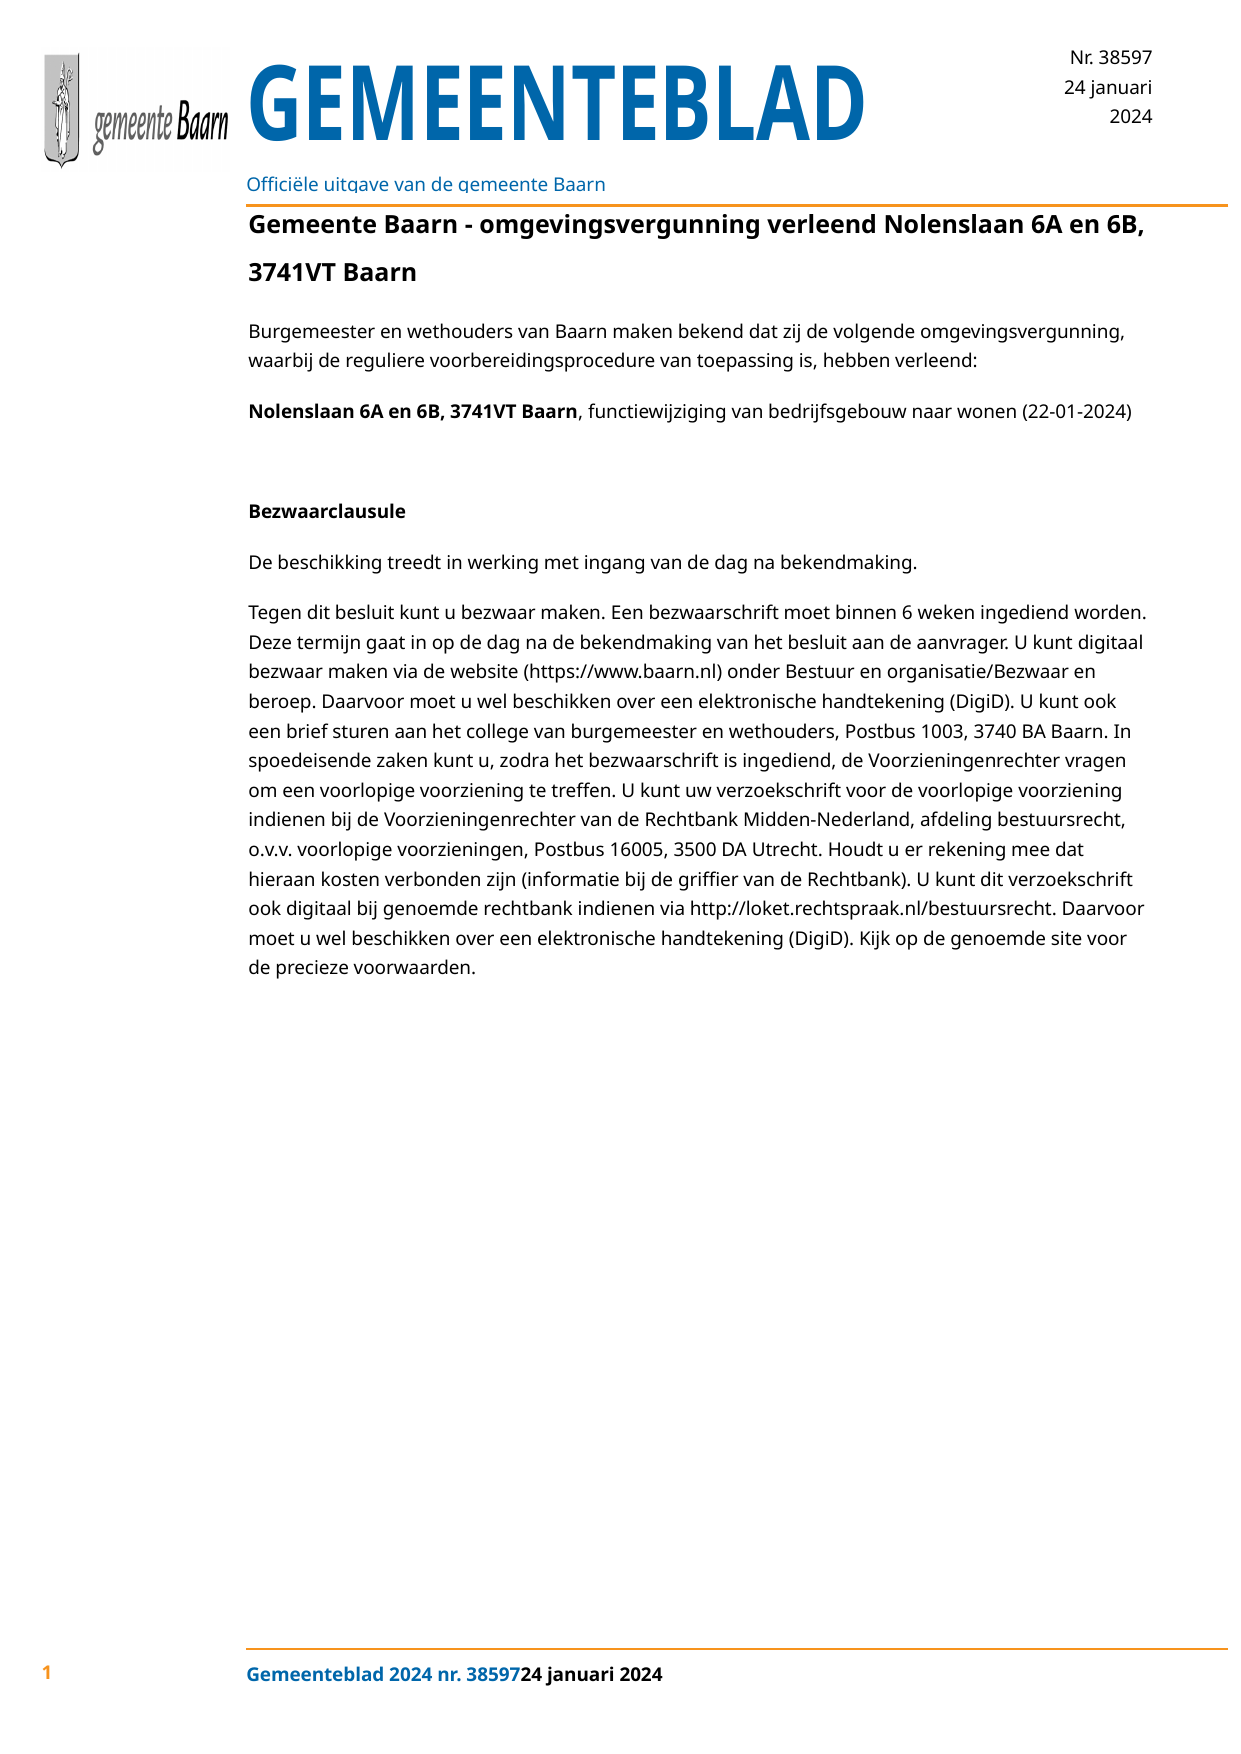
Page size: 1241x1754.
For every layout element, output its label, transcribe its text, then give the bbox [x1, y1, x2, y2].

text Nolenslaan 6A en 6B, 3741VT Baarn, functiewijziging van bedrijfsgebouw naar wonen (22-01-2024) [248, 398, 1152, 424]
text De beschikking treedt in werking met ingang van de dag na bekendmaking. [248, 549, 1152, 575]
text Gemeente Baarn - omgevingsvergunning verleend Nolenslaan 6A en 6B, 3741VT Baarn [248, 207, 1152, 288]
picture [41, 47, 231, 172]
text Burgemeester en wethouders van Baarn maken bekend dat zij de volgende omgevingsvergunning, waarbij de reguliere voorbereidingsprocedure van toepassing is, hebben verleend: [248, 318, 1152, 373]
text Tegen dit besluit kunt u bezwaar maken. Een bezwaarschrift moet binnen 6 weken ingediend worden. Deze termijn gaat in op de dag na de bekendmaking van het besluit aan de aanvrager. U kunt digitaal bezwaar maken via de website (https://www.baarn.nl) onder Bestuur en organisatie/Bezwaar en beroep. Daarvoor moet u wel beschikken over een elektronische handtekening (DigiD). U kunt ook een brief sturen aan het college van burgemeester en wethouders, Postbus 1003, 3740 BA Baarn. In spoedeisende zaken kunt u, zodra het bezwaarschrift is ingediend, de Voorzieningenrechter vragen om een voorlopige voorziening te treffen. U kunt uw verzoekschrift voor de voorlopige voorziening indienen bij de Voorzieningenrechter van de Rechtbank Midden-Nederland, afdeling bestuursrecht, o.v.v. voorlopige voorzieningen, Postbus 16005, 3500 DA Utrecht. Houdt u er rekening mee dat hieraan kosten verbonden zijn (informatie bij de griffier van de Rechtbank). U kunt dit verzoekschrift ook digitaal bij genoemde rechtbank indienen via http://loket.rechtspraak.nl/bestuursrecht. Daarvoor moet u wel beschikken over een elektronische handtekening (DigiD). Kijk op de genoemde site voor de precieze voorwaarden. [248, 599, 1152, 980]
text Bezwaarclausule [248, 499, 1152, 524]
